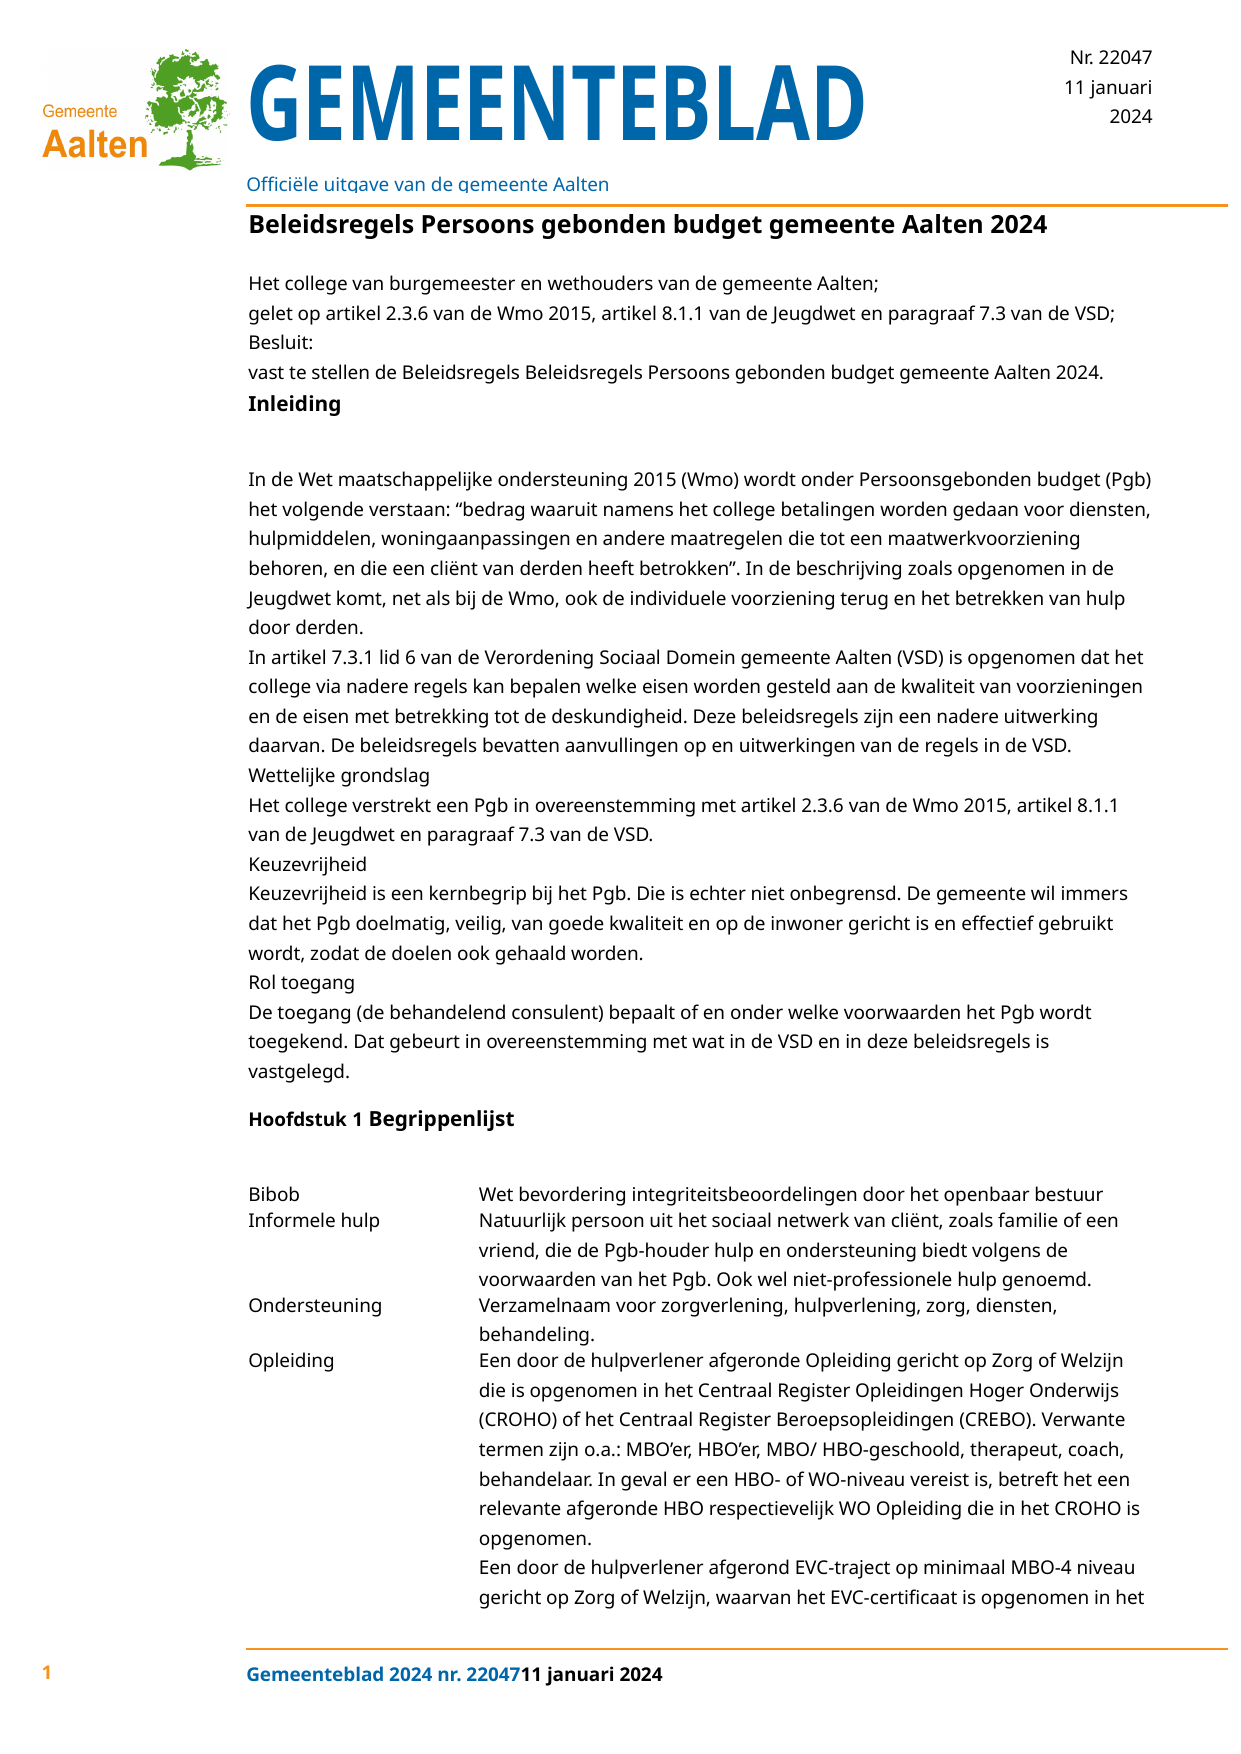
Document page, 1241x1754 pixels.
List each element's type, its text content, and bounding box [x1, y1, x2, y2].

table_cell Opleiding [248, 1348, 479, 1610]
table_cell Een door de hulpverlener afgeronde Opleiding gericht op Zorg of Welzijn die is opgenomen in het Centraal Register Opleidingen Hoger Onderwijs (CROHO) of het Centraal Register Beroepsopleidingen (CREBO). Verwante termen zijn o.a.: MBO’er, HBO’er, MBO/ HBO-geschoold, therapeut, coach, behandelaar. In geval er een HBO- of WO-niveau vereist is, betreft het een relevante afgeronde HBO respectievelijk WO Opleiding die in het CROHO is opgenomen. Een door de hulpverlener afgerond EVC-traject op minimaal MBO-4 niveau gericht op Zorg of Welzijn, waarvan het EVC-certificaat is opgenomen in het [479, 1348, 1152, 1610]
text Besluit: [248, 329, 1152, 355]
text gelet op artikel 2.3.6 van de Wmo 2015, artikel 8.1.1 van de Jeugdwet en paragraaf 7.3 van de VSD; [248, 300, 1152, 326]
text Rol toegang [248, 969, 1152, 995]
text Het college verstrekt een Pgb in overeenstemming met artikel 2.3.6 van de Wmo 2015, artikel 8.1.1 van de Jeugdwet en paragraaf 7.3 van de VSD. [248, 792, 1152, 847]
text Hoofdstuk 1 Begrippenlijst [248, 1104, 1152, 1132]
text Inleiding [248, 389, 1152, 417]
table_cell Natuurlijk persoon uit het sociaal netwerk van cliënt, zoals familie of een vriend, die de Pgb-houder hulp en ondersteuning biedt volgens de voorwaarden van het Pgb. Ook wel niet-professionele hulp genoemd. [479, 1207, 1152, 1292]
text vast te stellen de Beleidsregels Beleidsregels Persoons gebonden budget gemeente Aalten 2024. [248, 359, 1152, 385]
text De toegang (de behandelend consulent) bepaalt of en onder welke voorwaarden het Pgb wordt toegekend. Dat gebeurt in overeenstemming met wat in de VSD en in deze beleidsregels is vastgelegd. [248, 999, 1152, 1084]
table_cell Ondersteuning [248, 1292, 479, 1347]
table_header Bibob [248, 1181, 479, 1207]
text In de Wet maatschappelijke ondersteuning 2015 (Wmo) wordt onder Persoonsgebonden budget (Pgb) het volgende verstaan: “bedrag waaruit namens het college betalingen worden gedaan voor diensten, hulpmiddelen, woningaanpassingen en andere maatregelen die tot een maatwerkvoorziening behoren, en die een cliënt van derden heeft betrokken”. In de beschrijving zoals opgenomen in de Jeugdwet komt, net als bij de Wmo, ook de individuele voorziening terug en het betrekken van hulp door derden. [248, 466, 1152, 640]
text Wettelijke grondslag [248, 762, 1152, 788]
text Keuzevrijheid is een kernbegrip bij het Pgb. Die is echter niet onbegrensd. De gemeente wil immers dat het Pgb doelmatig, veilig, van goede kwaliteit en op de inwoner gericht is en effectief gebruikt wordt, zodat de doelen ook gehaald worden. [248, 881, 1152, 965]
table_cell Informele hulp [248, 1207, 479, 1292]
picture [41, 47, 231, 172]
text Beleidsregels Persoons gebonden budget gemeente Aalten 2024 [248, 207, 1152, 241]
table_cell Verzamelnaam voor zorgverlening, hulpverlening, zorg, diensten, behandeling. [479, 1292, 1152, 1347]
text Het college van burgemeester en wethouders van de gemeente Aalten; [248, 270, 1152, 296]
text Keuzevrijheid [248, 851, 1152, 877]
text In artikel 7.3.1 lid 6 van de Verordening Sociaal Domein gemeente Aalten (VSD) is opgenomen dat het college via nadere regels kan bepalen welke eisen worden gesteld aan de kwaliteit van voorzieningen en de eisen met betrekking tot de deskundigheid. Deze beleidsregels zijn een nadere uitwerking daarvan. De beleidsregels bevatten aanvullingen op en uitwerkingen van de regels in de VSD. [248, 644, 1152, 758]
table_header Wet bevordering integriteitsbeoordelingen door het openbaar bestuur [479, 1181, 1152, 1207]
